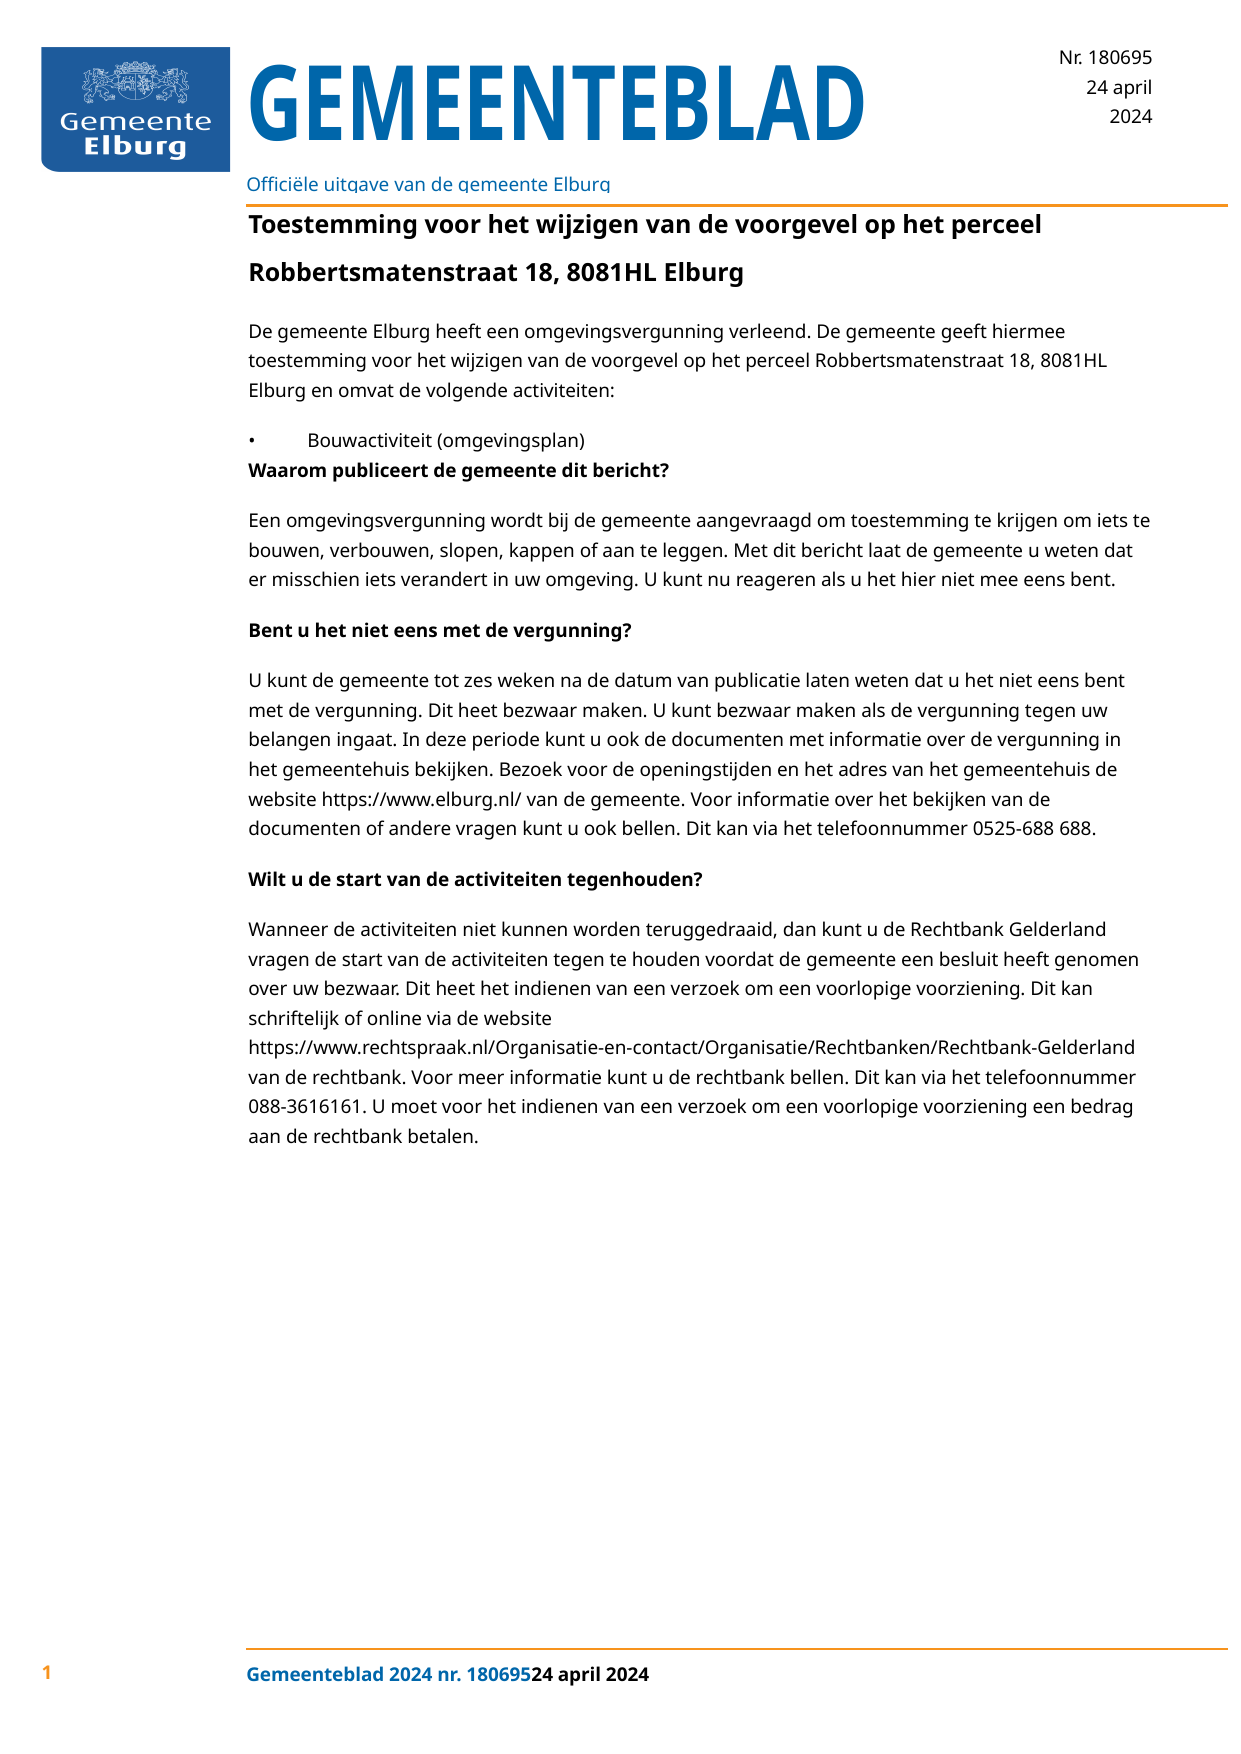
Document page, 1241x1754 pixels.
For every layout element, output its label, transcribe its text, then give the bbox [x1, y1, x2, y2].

text Een omgevingsvergunning wordt bij de gemeente aangevraagd om toestemming te krijgen om iets te bouwen, verbouwen, slopen, kappen of aan te leggen. Met dit bericht laat de gemeente u weten dat er misschien iets verandert in uw omgeving. U kunt nu reageren als u het hier niet mee eens bent. [248, 507, 1152, 592]
text De gemeente Elburg heeft een omgevingsvergunning verleend. De gemeente geeft hiermee toestemming voor het wijzigen van de voorgevel op het perceel Robbertsmatenstraat 18, 8081HL Elburg en omvat de volgende activiteiten: [248, 318, 1152, 403]
picture [41, 47, 231, 172]
text Bent u het niet eens met de vergunning? [248, 617, 1152, 643]
text Wilt u de start van de activiteiten tegenhouden? [248, 866, 1152, 892]
text Waarom publiceert de gemeente dit bericht? [248, 457, 1152, 483]
text Toestemming voor het wijzigen van de voorgevel op het perceel Robbertsmatenstraat 18, 8081HL Elburg [248, 207, 1152, 288]
text U kunt de gemeente tot zes weken na de datum van publicatie laten weten dat u het niet eens bent met de vergunning. Dit heet bezwaar maken. U kunt bezwaar maken als de vergunning tegen uw belangen ingaat. In deze periode kunt u ook de documenten met informatie over de vergunning in het gemeentehuis bekijken. Bezoek voor de openingstijden en het adres van het gemeentehuis de website https://www.elburg.nl/ van de gemeente. Voor informatie over het bekijken van de documenten of andere vragen kunt u ook bellen. Dit kan via het telefoonnummer 0525-688 688. [248, 667, 1152, 841]
text Wanneer de activiteiten niet kunnen worden teruggedraaid, dan kunt u de Rechtbank Gelderland vragen de start van de activiteiten tegen te houden voordat de gemeente een besluit heeft genomen over uw bezwaar. Dit heet het indienen van een verzoek om een voorlopige voorziening. Dit kan schriftelijk of online via de website https://www.rechtspraak.nl/Organisatie-en-contact/Organisatie/Rechtbanken/Rechtbank-Gelderland van de rechtbank. Voor meer informatie kunt u de rechtbank bellen. Dit kan via het telefoonnummer 088-3616161. U moet voor het indienen van een verzoek om een voorlopige voorziening een bedrag aan de rechtbank betalen. [248, 916, 1152, 1149]
list Bouwactiviteit (omgevingsplan) [248, 427, 1152, 453]
